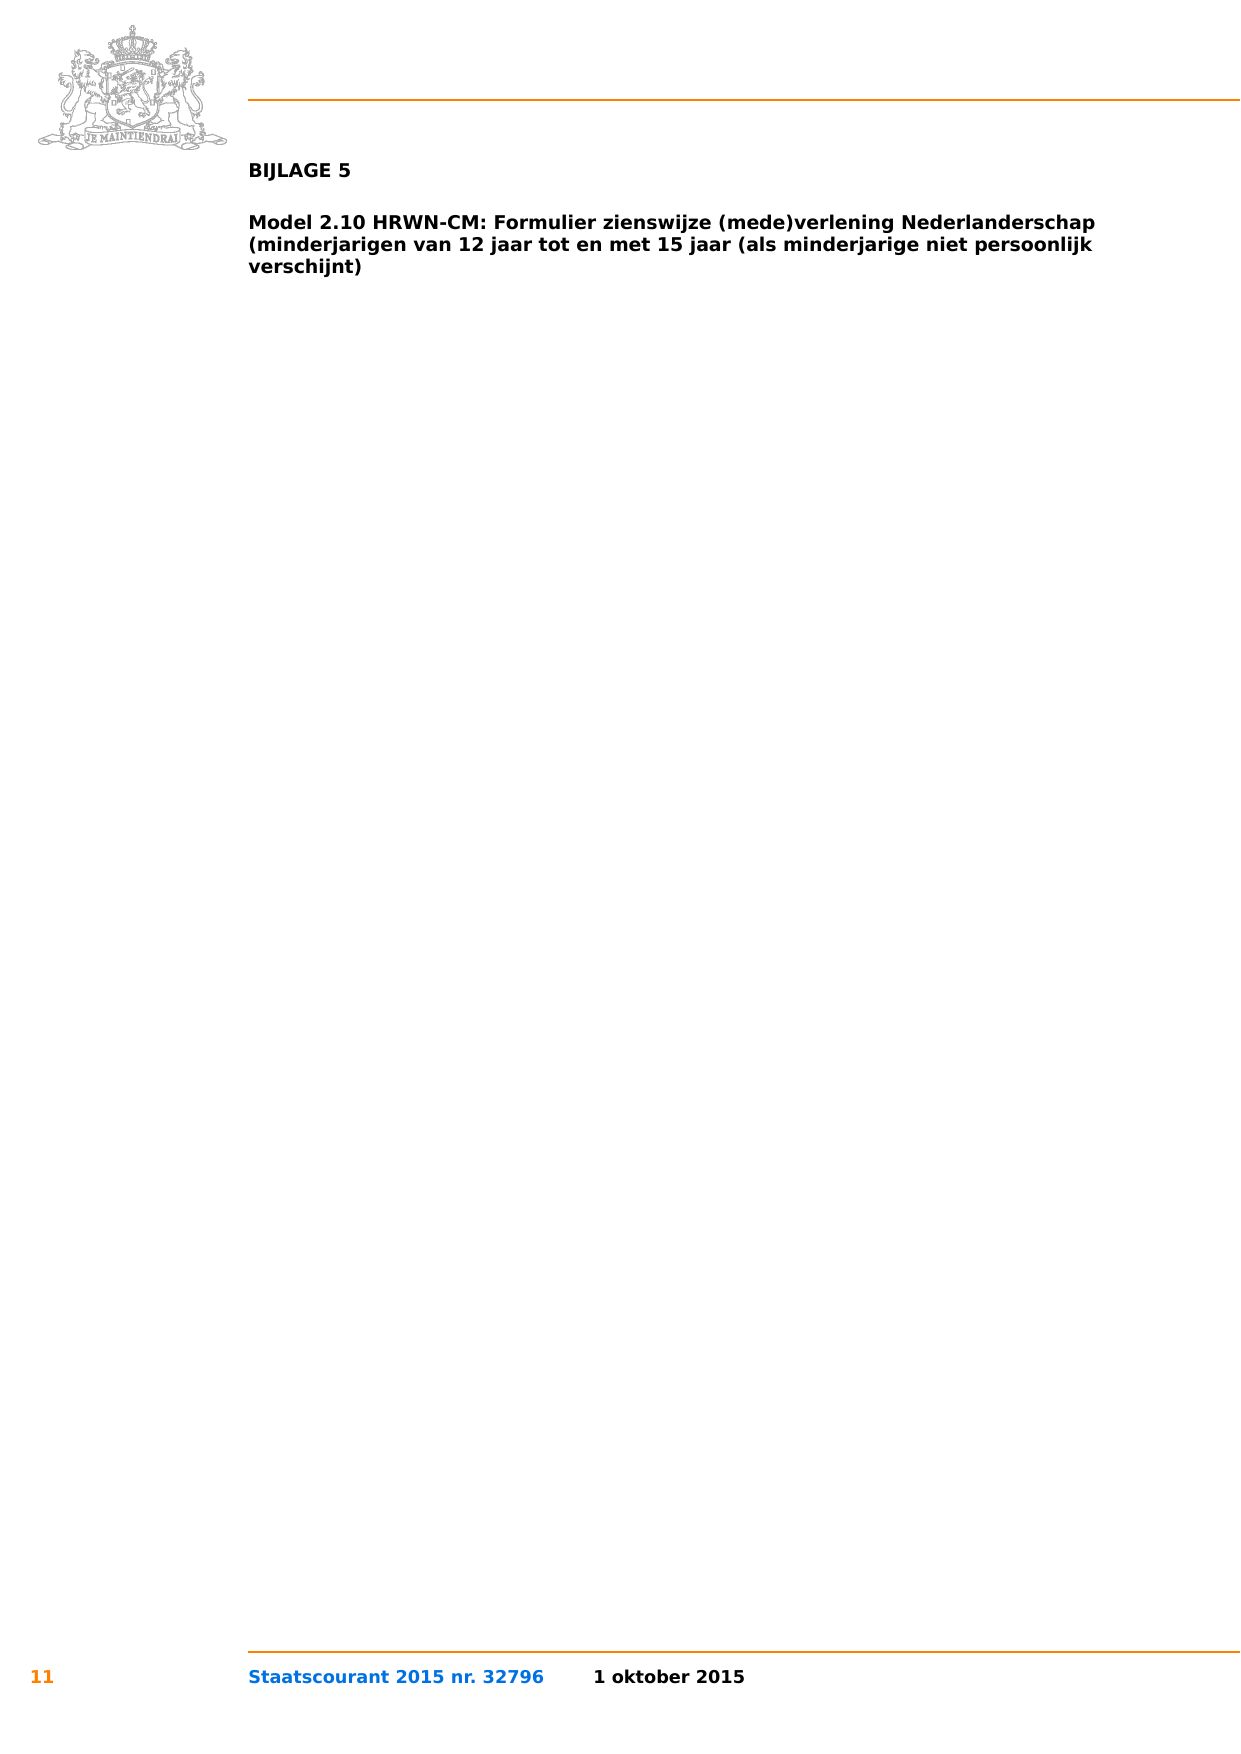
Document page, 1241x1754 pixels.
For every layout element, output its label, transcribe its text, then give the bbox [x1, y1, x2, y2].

subtitle BIJLAGE 5 [248, 160, 1163, 182]
subtitle Model 2.10 HRWN-CM: Formulier zienswijze (mede)verlening Nederlanderschap (minderjarigen van 12 jaar tot en met 15 jaar (als minderjarige niet persoonlijk verschijnt) [248, 212, 1163, 278]
picture [38, 25, 227, 150]
